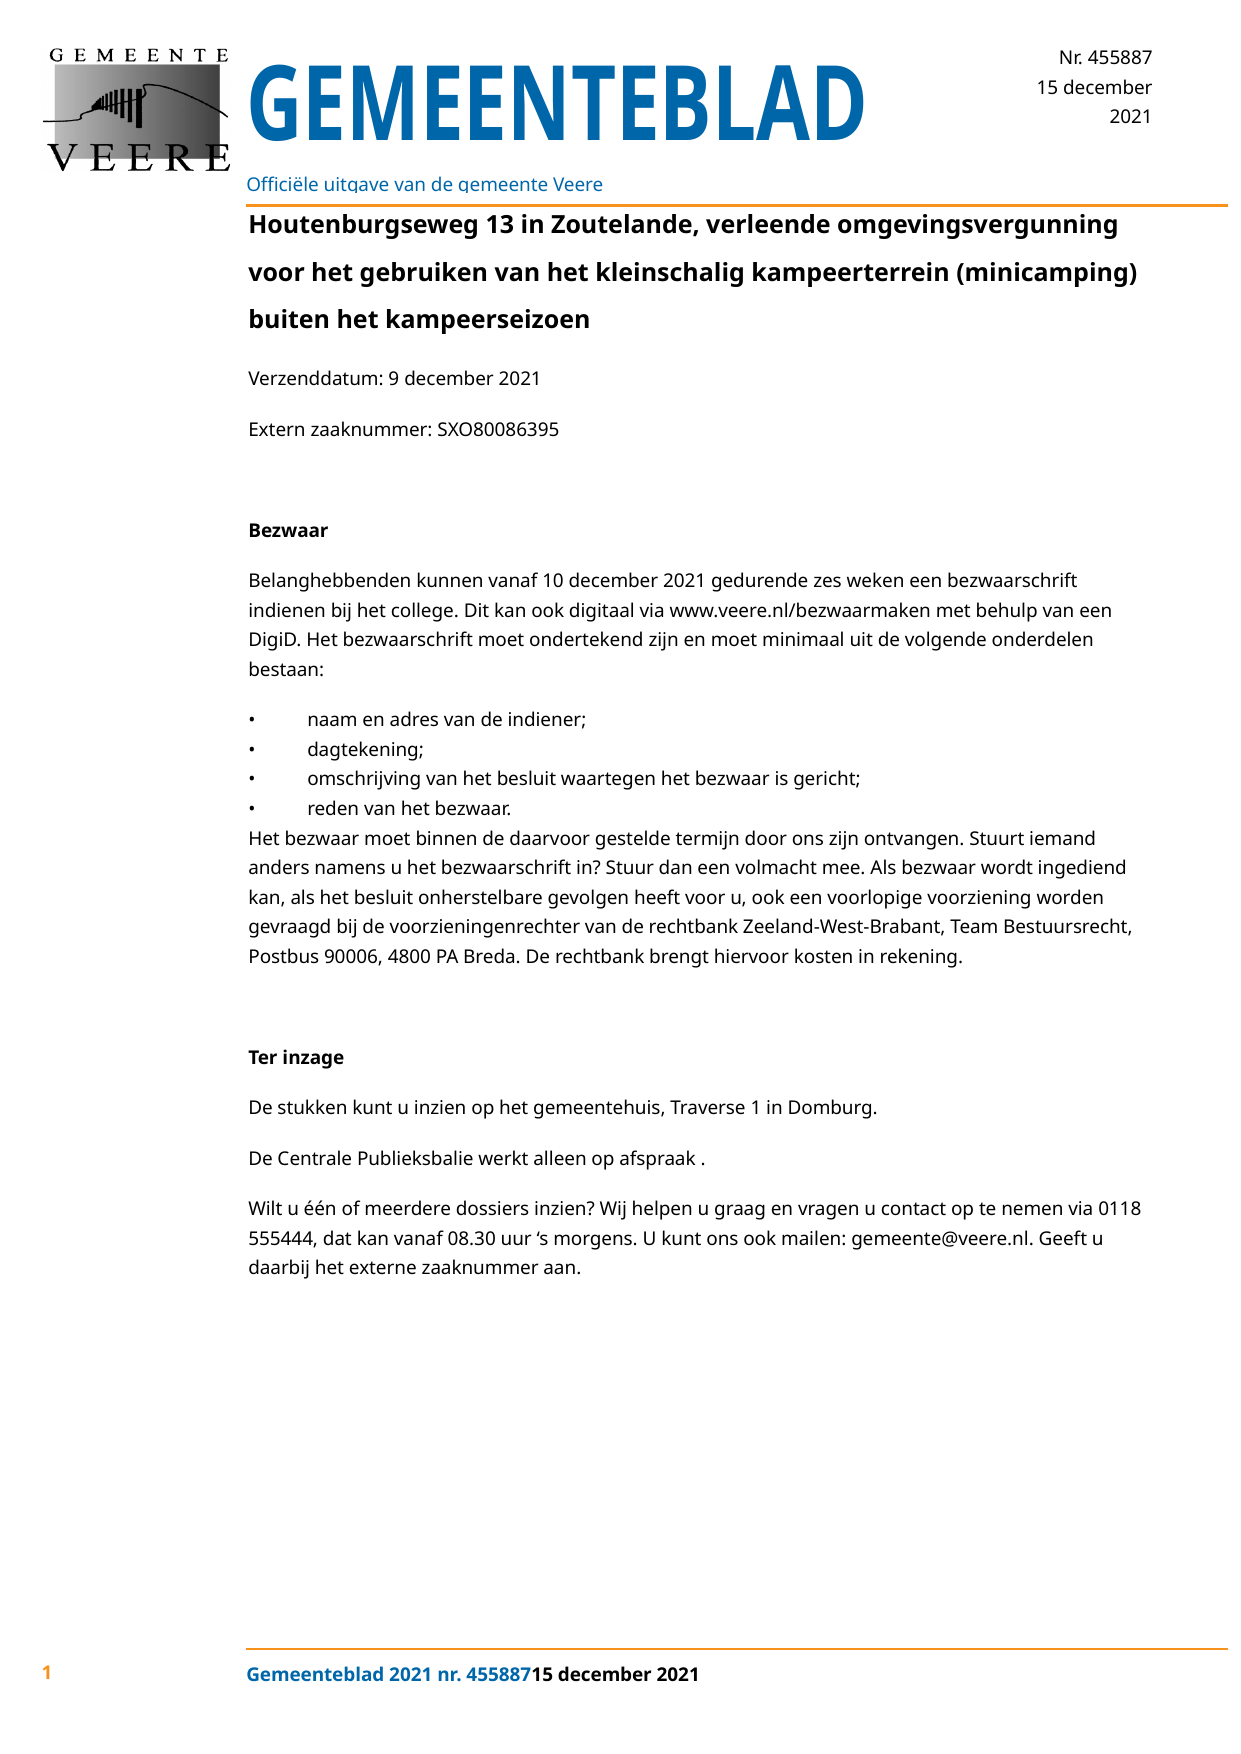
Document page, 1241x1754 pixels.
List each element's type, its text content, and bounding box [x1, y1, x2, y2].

text Houtenburgseweg 13 in Zoutelande, verleende omgevingsvergunning voor het gebruiken van het kleinschalig kampeerterrein (minicamping) buiten het kampeerseizoen [248, 207, 1152, 336]
text Verzenddatum: 9 december 2021 [248, 366, 1152, 391]
text Ter inzage [248, 1044, 1152, 1069]
text Wilt u één of meerdere dossiers inzien? Wij helpen u graag en vragen u contact op te nemen via 0118 555444, dat kan vanaf 08.30 uur ‘s morgens. U kunt ons ook mailen: gemeente@veere.nl. Geeft u daarbij het externe zaaknummer aan. [248, 1195, 1152, 1280]
picture [41, 47, 231, 172]
list dagtekening; [248, 736, 1152, 762]
text De Centrale Publieksbalie werkt alleen op afspraak . [248, 1145, 1152, 1170]
text Bezwaar [248, 517, 1152, 542]
list naam en adres van de indiener; [248, 706, 1152, 732]
text Het bezwaar moet binnen de daarvoor gestelde termijn door ons zijn ontvangen. Stuurt iemand anders namens u het bezwaarschrift in? Stuur dan een volmacht mee. Als bezwaar wordt ingediend kan, als het besluit onherstelbare gevolgen heeft voor u, ook een voorlopige voorziening worden gevraagd bij de voorzieningenrechter van de rechtbank Zeeland-West-Brabant, Team Bestuursrecht, Postbus 90006, 4800 PA Breda. De rechtbank brengt hiervoor kosten in rekening. [248, 825, 1152, 969]
text Extern zaaknummer: SXO80086395 [248, 416, 1152, 442]
text Belanghebbenden kunnen vanaf 10 december 2021 gedurende zes weken een bezwaarschrift indienen bij het college. Dit kan ook digitaal via www.veere.nl/bezwaarmaken met behulp van een DigiD. Het bezwaarschrift moet ondertekend zijn en moet minimaal uit de volgende onderdelen bestaan: [248, 567, 1152, 682]
list reden van het bezwaar. [248, 795, 1152, 821]
text De stukken kunt u inzien op het gemeentehuis, Traverse 1 in Domburg. [248, 1094, 1152, 1120]
list omschrijving van het besluit waartegen het bezwaar is gericht; [248, 766, 1152, 791]
